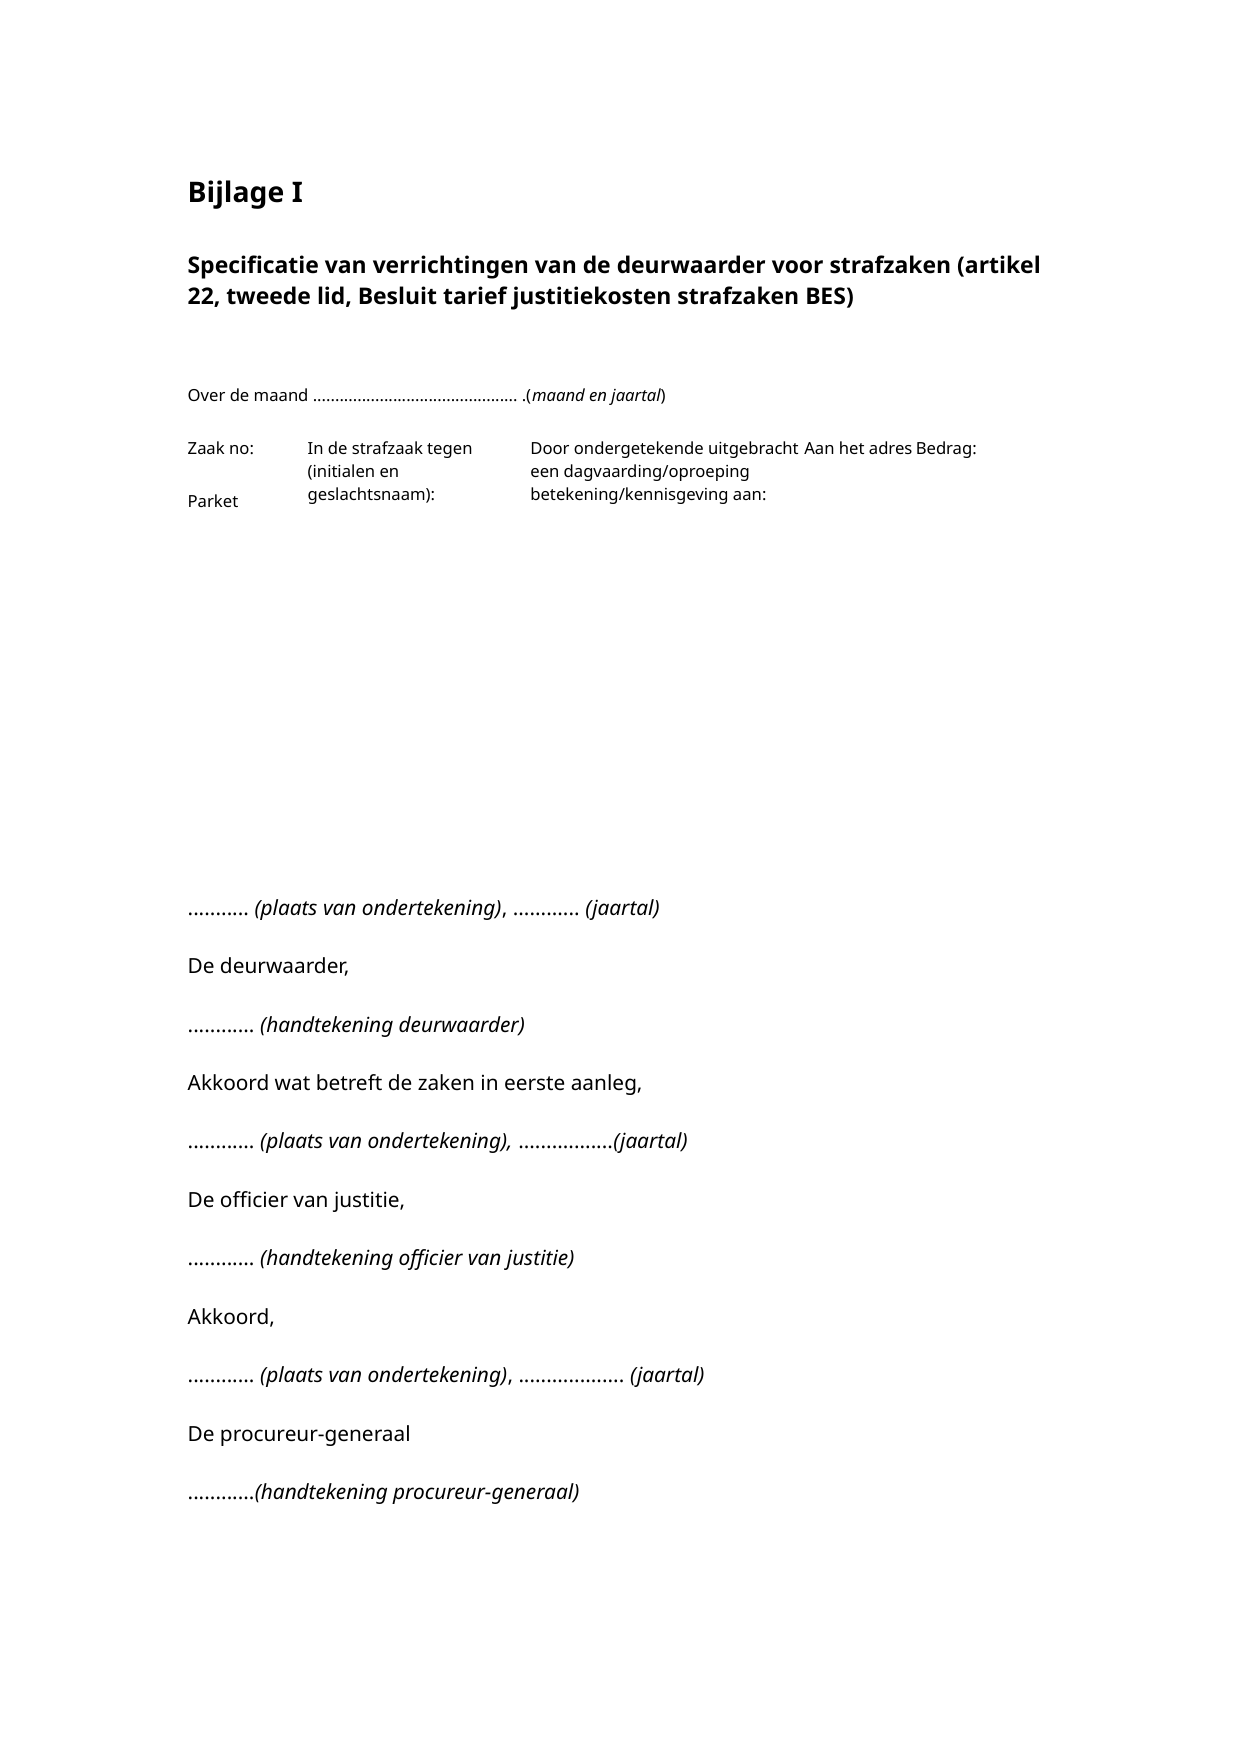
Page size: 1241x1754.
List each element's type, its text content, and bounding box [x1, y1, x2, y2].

table_cell [530, 776, 804, 834]
table_cell [804, 601, 916, 659]
table_cell [804, 542, 916, 601]
text ............ (handtekening deurwaarder) [187, 1010, 1053, 1038]
table_cell [984, 776, 1053, 834]
table_cell [308, 776, 530, 834]
text ............ (handtekening officier van justitie) [187, 1243, 1053, 1272]
text De officier van justitie, [187, 1185, 1053, 1213]
table_cell [308, 659, 530, 717]
table_cell [530, 659, 804, 717]
text ............ (plaats van ondertekening), ................... (jaartal) [187, 1360, 1053, 1389]
table_header Over de maand .............................................. .(maand en jaartal) [188, 384, 1053, 437]
table_cell Aan het adres [804, 437, 916, 542]
text ............ (plaats van ondertekening), .................(jaartal) [187, 1127, 1053, 1155]
table_cell [804, 776, 916, 834]
table_cell In de strafzaak tegen (initialen en geslachtsnaam): [308, 437, 530, 542]
table_cell [984, 542, 1053, 601]
table_cell Bedrag: [916, 437, 1053, 542]
table_cell [916, 659, 984, 717]
table_cell [984, 601, 1053, 659]
text Akkoord wat betreft de zaken in eerste aanleg, [187, 1068, 1053, 1097]
table_cell [188, 542, 307, 601]
table_cell [916, 542, 984, 601]
subtitle Bijlage I [187, 172, 1053, 211]
table_cell [916, 601, 984, 659]
table_cell [530, 718, 804, 776]
table_cell [308, 601, 530, 659]
table_cell [188, 776, 307, 834]
table_cell [804, 659, 916, 717]
table_cell [308, 542, 530, 601]
table_cell [916, 718, 984, 776]
text De deurwaarder, [187, 951, 1053, 980]
table_cell [984, 659, 1053, 717]
text De procureur-generaal [187, 1419, 1053, 1447]
table_cell [188, 718, 307, 776]
table_cell Door ondergetekende uitgebracht een dagvaarding/oproeping betekening/kennisgeving aan: [530, 437, 804, 542]
text ........... (plaats van ondertekening), ............ (jaartal) [187, 893, 1053, 921]
table_cell Zaak no: Parket [188, 437, 307, 542]
table_cell [916, 776, 984, 834]
table_cell [530, 601, 804, 659]
text Akkoord, [187, 1302, 1053, 1330]
table_cell [188, 659, 307, 717]
table_cell [308, 718, 530, 776]
table_cell [984, 718, 1053, 776]
text ............(handtekening procureur-generaal) [187, 1477, 1053, 1506]
table_cell [188, 601, 307, 659]
table_cell [804, 718, 916, 776]
subtitle Specificatie van verrichtingen van de deurwaarder voor strafzaken (artikel 22, tweede lid, Besluit tarief justitiekosten strafzaken BES) [187, 249, 1053, 311]
table_cell [530, 542, 804, 601]
